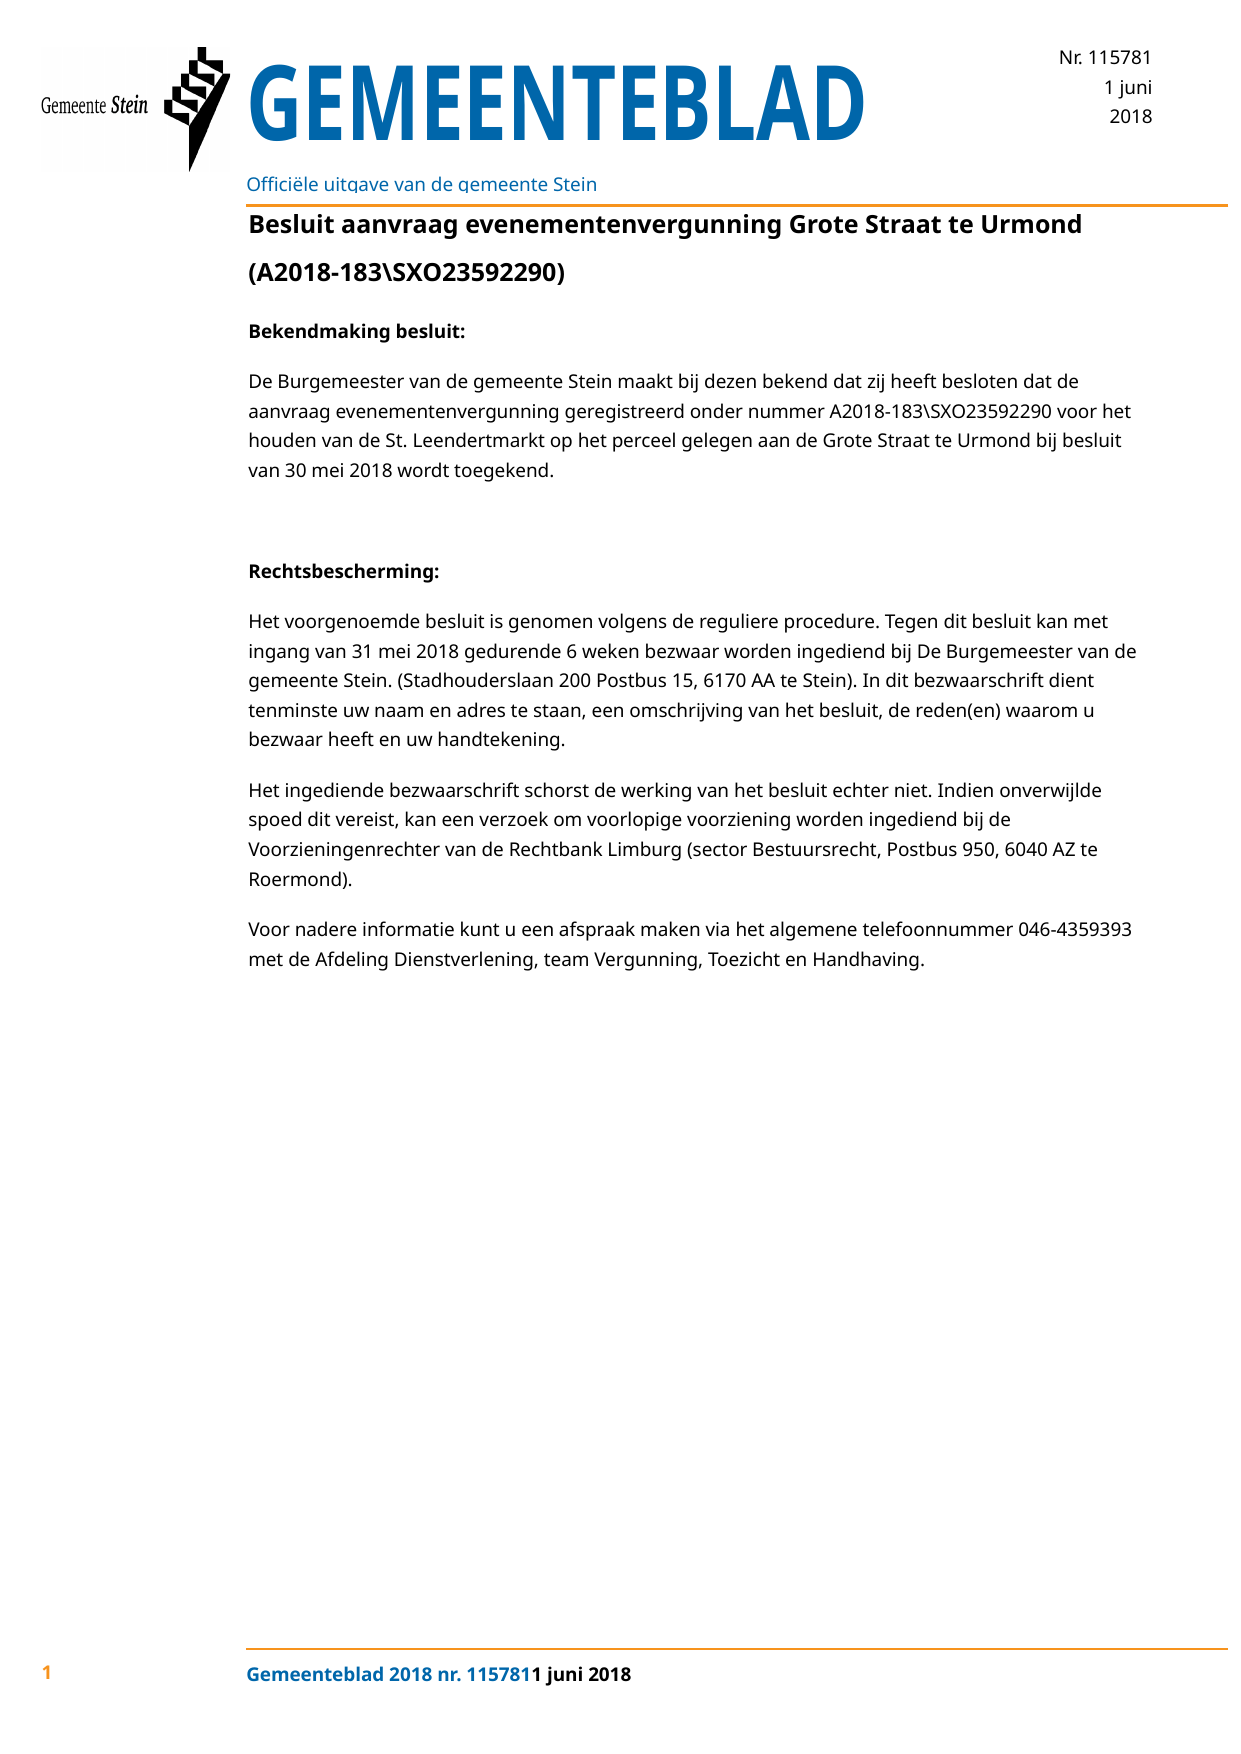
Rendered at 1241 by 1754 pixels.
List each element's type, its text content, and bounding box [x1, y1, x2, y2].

text Bekendmaking besluit: [248, 318, 1152, 344]
text Het voorgenoemde besluit is genomen volgens de reguliere procedure. Tegen dit besluit kan met ingang van 31 mei 2018 gedurende 6 weken bezwaar worden ingediend bij De Burgemeester van de gemeente Stein. (Stadhouderslaan 200 Postbus 15, 6170 AA te Stein). In dit bezwaarschrift dient tenminste uw naam en adres te staan, een omschrijving van het besluit, de reden(en) waarom u bezwaar heeft en uw handtekening. [248, 608, 1152, 752]
text Besluit aanvraag evenementenvergunning Grote Straat te Urmond (A2018-183\SXO23592290) [248, 207, 1152, 288]
text Rechtsbescherming: [248, 558, 1152, 584]
picture [41, 47, 231, 172]
text Voor nadere informatie kunt u een afspraak maken via het algemene telefoonnummer 046-4359393 met de Afdeling Dienstverlening, team Vergunning, Toezicht en Handhaving. [248, 916, 1152, 972]
text Het ingediende bezwaarschrift schorst de werking van het besluit echter niet. Indien onverwijlde spoed dit vereist, kan een verzoek om voorlopige voorziening worden ingediend bij de Voorzieningenrechter van de Rechtbank Limburg (sector Bestuursrecht, Postbus 950, 6040 AZ te Roermond). [248, 777, 1152, 892]
text De Burgemeester van de gemeente Stein maakt bij dezen bekend dat zij heeft besloten dat de aanvraag evenementenvergunning geregistreerd onder nummer A2018-183\SXO23592290 voor het houden van de St. Leendertmarkt op het perceel gelegen aan de Grote Straat te Urmond bij besluit van 30 mei 2018 wordt toegekend. [248, 368, 1152, 483]
